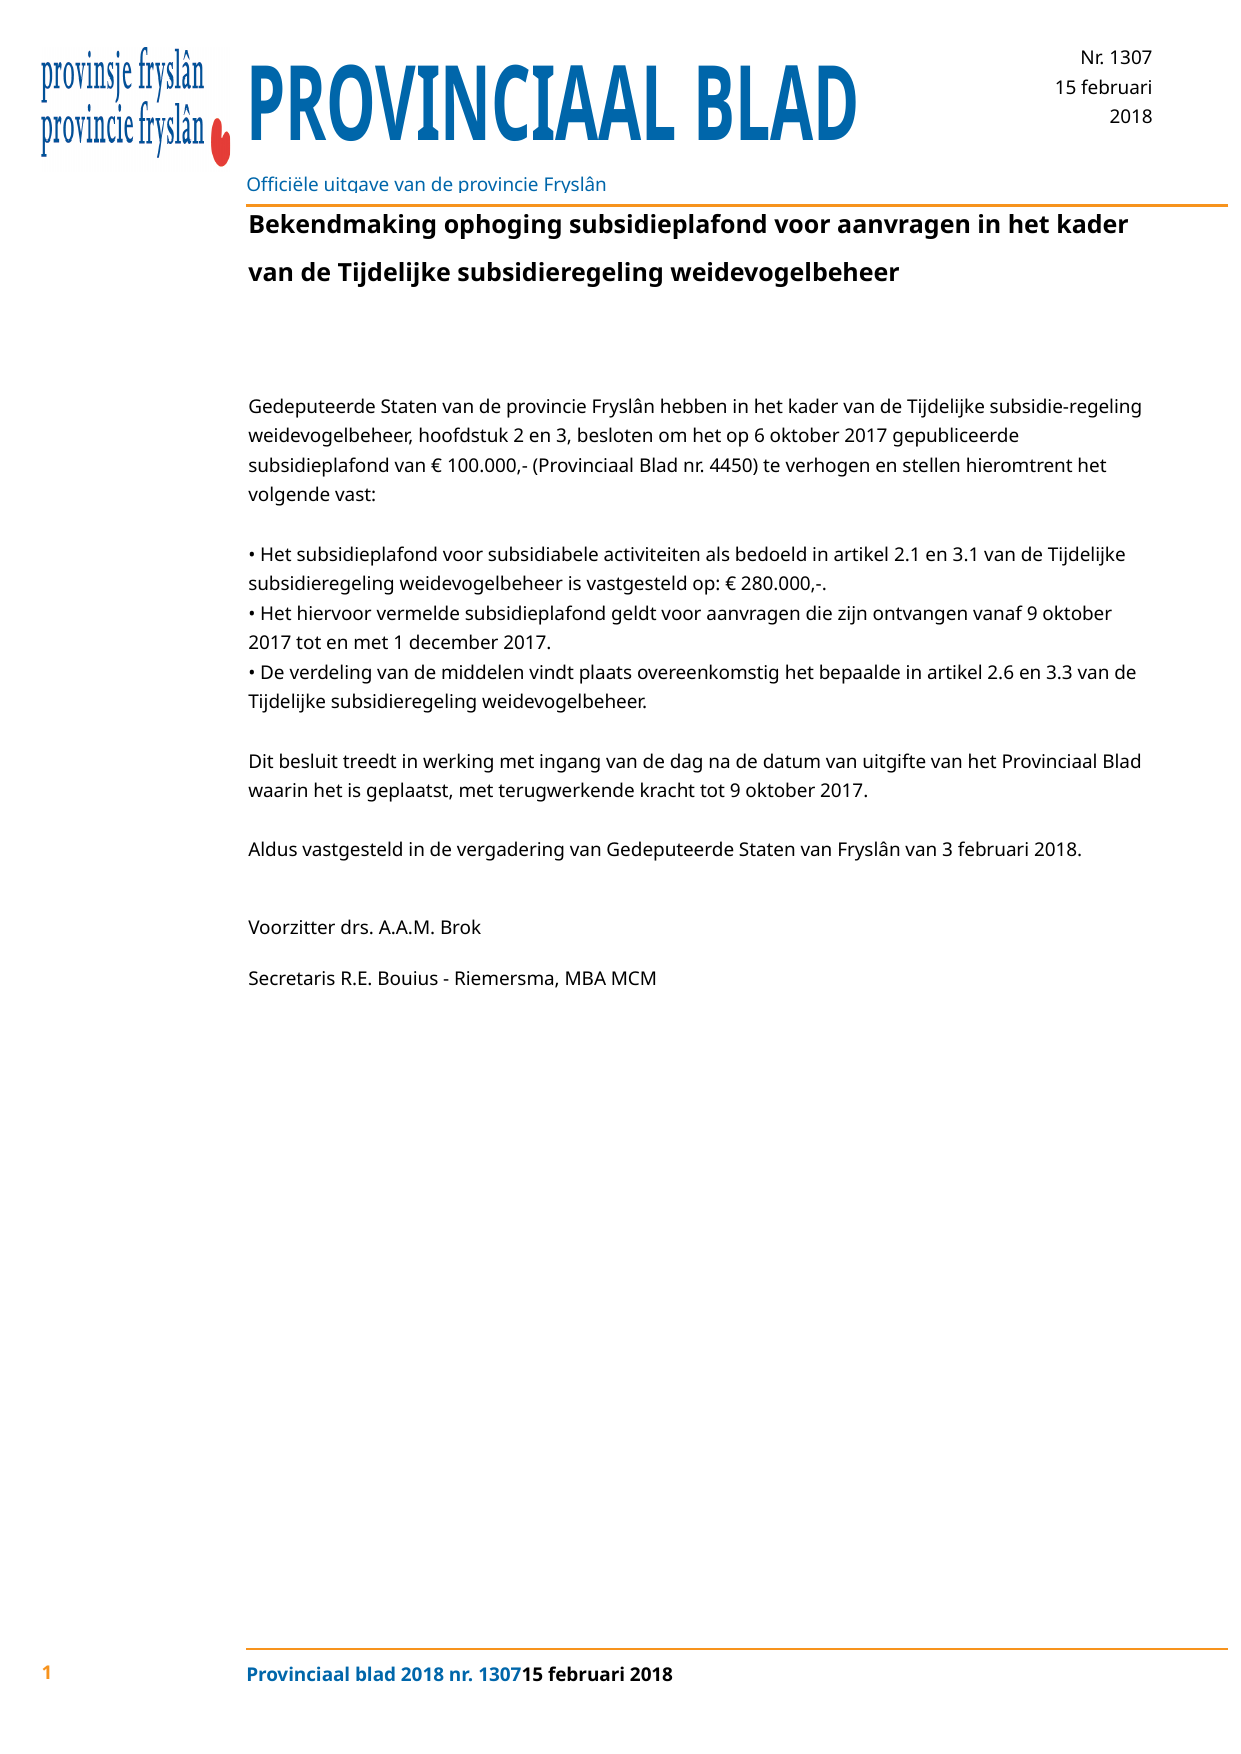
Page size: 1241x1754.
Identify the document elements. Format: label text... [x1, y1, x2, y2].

text Aldus vastgesteld in de vergadering van Gedeputeerde Staten van Fryslân van 3 februari 2018. [248, 837, 1152, 862]
picture [41, 47, 231, 172]
text • De verdeling van de middelen vindt plaats overeenkomstig het bepaalde in artikel 2.6 en 3.3 van de Tijdelijke subsidieregeling weidevogelbeheer. [248, 659, 1152, 714]
text Voorzitter drs. A.A.M. Brok [248, 914, 1152, 939]
text Bekendmaking ophoging subsidieplafond voor aanvragen in het kader van de Tijdelijke subsidieregeling weidevogelbeheer [248, 207, 1152, 288]
text Gedeputeerde Staten van de provincie Fryslân hebben in het kader van de Tijdelijke subsidie-regeling weidevogelbeheer, hoofdstuk 2 en 3, besloten om het op 6 oktober 2017 gepubliceerde subsidieplafond van € 100.000,- (Provinciaal Blad nr. 4450) te verhogen en stellen hieromtrent het volgende vast: [248, 393, 1152, 507]
text • Het hiervoor vermelde subsidieplafond geldt voor aanvragen die zijn ontvangen vanaf 9 oktober 2017 tot en met 1 december 2017. [248, 600, 1152, 655]
text Dit besluit treedt in werking met ingang van de dag na de datum van uitgifte van het Provinciaal Blad waarin het is geplaatst, met terugwerkende kracht tot 9 oktober 2017. [248, 748, 1152, 803]
text Secretaris R.E. Bouius - Riemersma, MBA MCM [248, 965, 1152, 991]
text • Het subsidieplafond voor subsidiabele activiteiten als bedoeld in artikel 2.1 en 3.1 van de Tijdelijke subsidieregeling weidevogelbeheer is vastgesteld op: € 280.000,-. [248, 541, 1152, 596]
